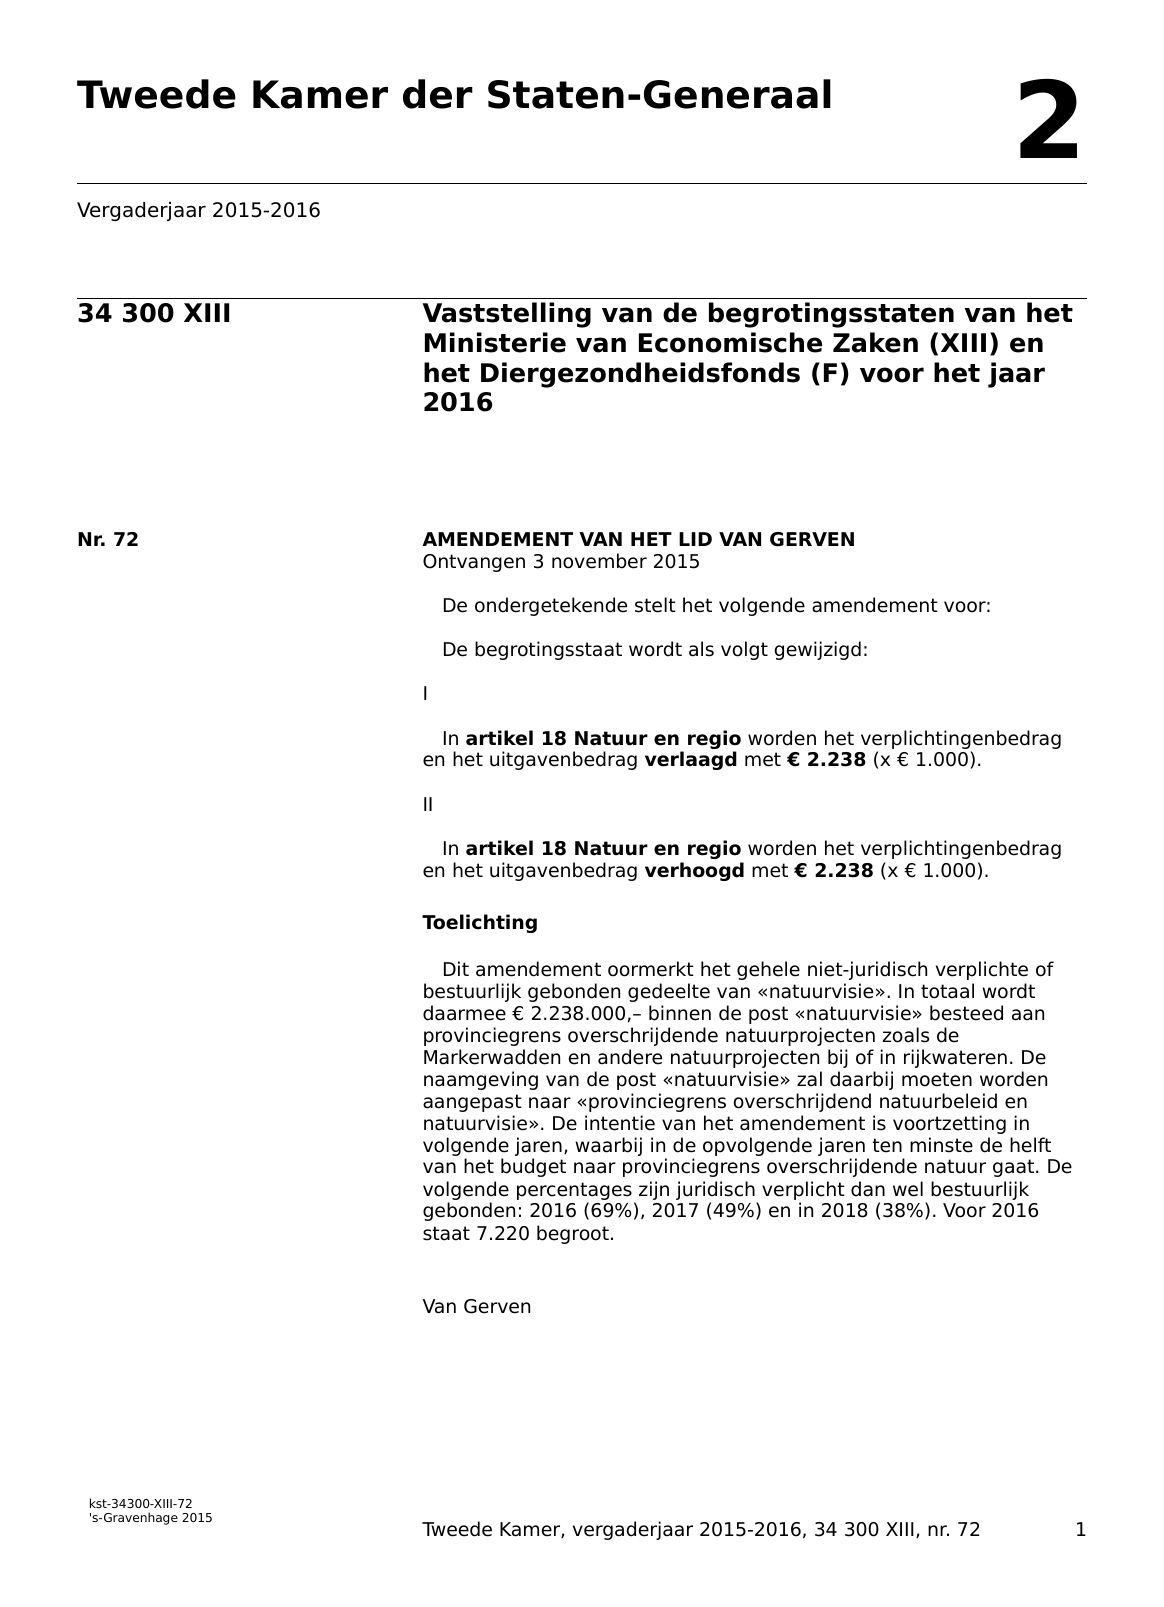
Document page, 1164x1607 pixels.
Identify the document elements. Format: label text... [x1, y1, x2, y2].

text I [422, 683, 1087, 705]
text Ontvangen 3 november 2015 [422, 551, 1087, 573]
subtitle 34 300 XIII Vaststelling van de begrotingsstaten van het Ministerie van Economische Zaken (XIII) en het Diergezondheidsfonds (F) voor het jaar 2016 [77, 299, 1087, 418]
subtitle Nr. 72 AMENDEMENT VAN HET LID VAN GERVEN [77, 529, 1087, 551]
text kst-34300-XIII-72 [88, 1497, 323, 1511]
text De begrotingsstaat wordt als volgt gewijzigd: [422, 639, 1087, 661]
text De ondergetekende stelt het volgende amendement voor: [422, 595, 1087, 617]
text Van Gerven [422, 1274, 1087, 1318]
text II [422, 793, 1087, 816]
table_header 2 [886, 59, 1087, 183]
text In artikel 18 Natuur en regio worden het verplichtingenbedrag en het uitgavenbedrag verlaagd met € 2.238 (x € 1.000). [422, 727, 1087, 771]
subtitle Toelichting [422, 912, 1087, 934]
table_header Tweede Kamer der Staten-Generaal [77, 59, 886, 183]
table_cell Vergaderjaar 2015-2016 [77, 184, 1087, 298]
text Dit amendement oormerkt het gehele niet-juridisch verplichte of bestuurlijk gebonden gedeelte van «natuurvisie». In totaal wordt daarmee € 2.238.000,– binnen de post «natuurvisie» besteed aan provinciegrens overschrijdende natuurprojecten zoals de Markerwadden en andere natuurprojecten bij of in rijkwateren. De naamgeving van de post «natuurvisie» zal daarbij moeten worden aangepast naar «provinciegrens overschrijdend natuurbeleid en natuurvisie». De intentie van het amendement is voortzetting in volgende jaren, waarbij in de opvolgende jaren ten minste de helft van het budget naar provinciegrens overschrijdende natuur gaat. De volgende percentages zijn juridisch verplicht dan wel bestuurlijk gebonden: 2016 (69%), 2017 (49%) en in 2018 (38%). Voor 2016 staat 7.220 begroot. [422, 959, 1087, 1244]
text In artikel 18 Natuur en regio worden het verplichtingenbedrag en het uitgavenbedrag verhoogd met € 2.238 (x € 1.000). [422, 838, 1087, 882]
text 's-Gravenhage 2015 [88, 1511, 323, 1525]
